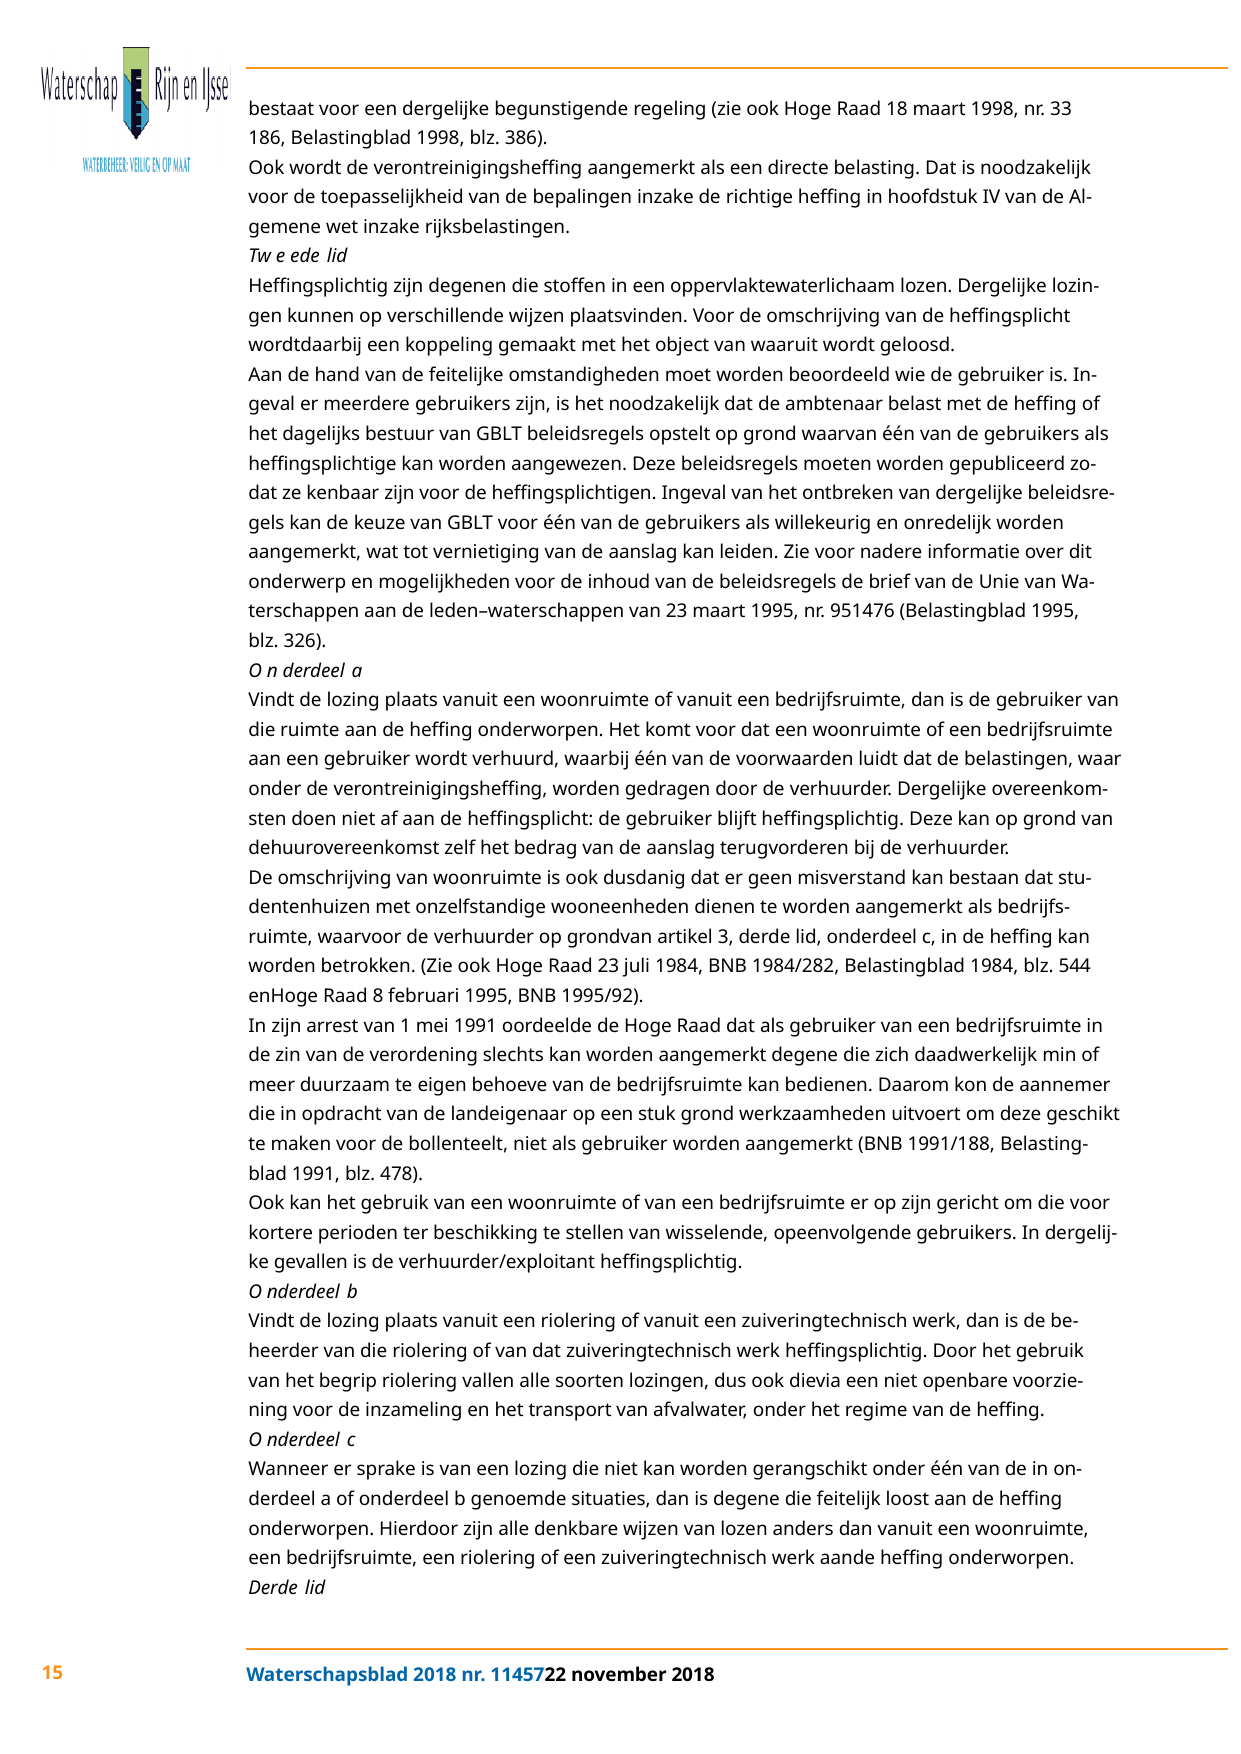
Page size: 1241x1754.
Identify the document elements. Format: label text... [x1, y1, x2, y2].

text Heffingsplichtig zijn degenen die stoffen in een oppervlaktewaterlichaam lozen. Dergelijke lozin- gen kunnen op verschillende wijzen plaatsvinden. Voor de omschrijving van de heffingsplicht wordtdaarbij een koppeling gemaakt met het object van waaruit wordt geloosd. [248, 272, 1152, 357]
text O nderdeel b [248, 1278, 1152, 1304]
text Vindt de lozing plaats vanuit een woonruimte of vanuit een bedrijfsruimte, dan is de gebruiker van die ruimte aan de heffing onderworpen. Het komt voor dat een woonruimte of een bedrijfsruimte aan een gebruiker wordt verhuurd, waarbij één van de voorwaarden luidt dat de belastingen, waar onder de verontreinigingsheffing, worden gedragen door de verhuurder. Dergelijke overeenkom- [248, 686, 1152, 801]
text sten doen niet af aan de heffingsplicht: de gebruiker blijft heffingsplichtig. Deze kan op grond van dehuurovereenkomst zelf het bedrag van de aanslag terugvorderen bij de verhuurder. [248, 805, 1152, 860]
text Derde lid [248, 1574, 1152, 1600]
text Aan de hand van de feitelijke omstandigheden moet worden beoordeeld wie de gebruiker is. In- geval er meerdere gebruikers zijn, is het noodzakelijk dat de ambtenaar belast met de heffing of het dagelijks bestuur van GBLT beleidsregels opstelt op grond waarvan één van de gebruikers als heffingsplichtige kan worden aangewezen. Deze beleidsregels moeten worden gepubliceerd zo- dat ze kenbaar zijn voor de heffingsplichtigen. Ingeval van het ontbreken van dergelijke beleidsre- gels kan de keuze van GBLT voor één van de gebruikers als willekeurig en onredelijk worden aangemerkt, wat tot vernietiging van de aanslag kan leiden. Zie voor nadere informatie over dit onderwerp en mogelijkheden voor de inhoud van de beleidsregels de brief van de Unie van Wa- terschappen aan de leden–waterschappen van 23 maart 1995, nr. 951476 (Belastingblad 1995, blz. 326). [248, 361, 1152, 653]
text In zijn arrest van 1 mei 1991 oordeelde de Hoge Raad dat als gebruiker van een bedrijfsruimte in [248, 1012, 1152, 1038]
text de zin van de verordening slechts kan worden aangemerkt degene die zich daadwerkelijk min of meer duurzaam te eigen behoeve van de bedrijfsruimte kan bedienen. Daarom kon de aannemer die in opdracht van de landeigenaar op een stuk grond werkzaamheden uitvoert om deze geschikt te maken voor de bollenteelt, niet als gebruiker worden aangemerkt (BNB 1991/188, Belasting- blad 1991, blz. 478). [248, 1041, 1152, 1186]
text Vindt de lozing plaats vanuit een riolering of vanuit een zuiveringtechnisch werk, dan is de be- heerder van die riolering of van dat zuiveringtechnisch werk heffingsplichtig. Door het gebruik van het begrip riolering vallen alle soorten lozingen, dus ook dievia een niet openbare voorzie- ning voor de inzameling en het transport van afvalwater, onder het regime van de heffing. [248, 1308, 1152, 1422]
text Ook wordt de verontreinigingsheffing aangemerkt als een directe belasting. Dat is noodzakelijk voor de toepasselijkheid van de bepalingen inzake de richtige heffing in hoofdstuk IV van de Al- gemene wet inzake rijksbelastingen. [248, 154, 1152, 239]
text De omschrijving van woonruimte is ook dusdanig dat er geen misverstand kan bestaan dat stu- dentenhuizen met onzelfstandige wooneenheden dienen te worden aangemerkt als bedrijfs- ruimte, waarvoor de verhuurder op grondvan artikel 3, derde lid, onderdeel c, in de heffing kan worden betrokken. (Zie ook Hoge Raad 23 juli 1984, BNB 1984/282, Belastingblad 1984, blz. 544 enHoge Raad 8 februari 1995, BNB 1995/92). [248, 864, 1152, 1008]
text Ook kan het gebruik van een woonruimte of van een bedrijfsruimte er op zijn gericht om die voor kortere perioden ter beschikking te stellen van wisselende, opeenvolgende gebruikers. In dergelij- [248, 1189, 1152, 1245]
text Tw e ede lid [248, 243, 1152, 268]
text O nderdeel c [248, 1426, 1152, 1452]
text Wanneer er sprake is van een lozing die niet kan worden gerangschikt onder één van de in on- derdeel a of onderdeel b genoemde situaties, dan is degene die feitelijk loost aan de heffing onderworpen. Hierdoor zijn alle denkbare wijzen van lozen anders dan vanuit een woonruimte, [248, 1456, 1152, 1541]
text een bedrijfsruimte, een riolering of een zuiveringtechnisch werk aande heffing onderworpen. [248, 1544, 1152, 1570]
picture [41, 47, 231, 172]
text bestaat voor een dergelijke begunstigende regeling (zie ook Hoge Raad 18 maart 1998, nr. 33 [248, 95, 1152, 121]
text O n derdeel a [248, 657, 1152, 683]
text ke gevallen is de verhuurder/exploitant heffingsplichtig. [248, 1248, 1152, 1274]
text 186, Belastingblad 1998, blz. 386). [248, 124, 1152, 150]
